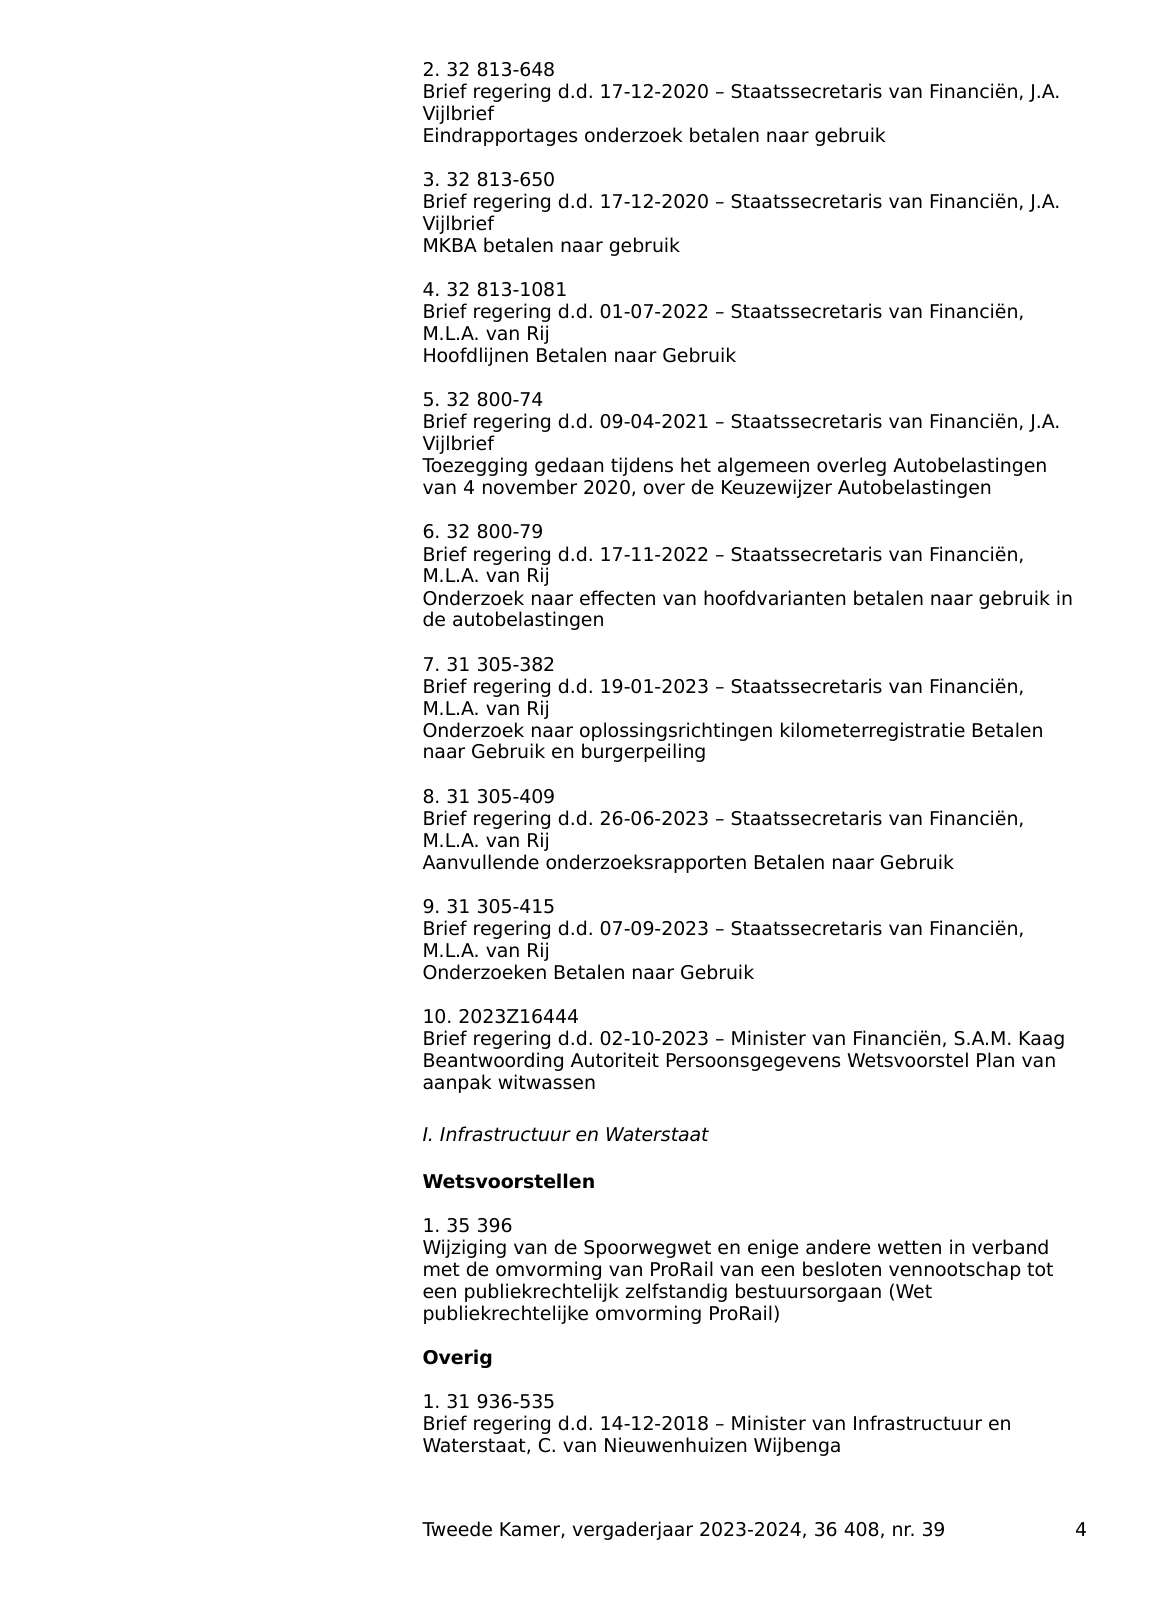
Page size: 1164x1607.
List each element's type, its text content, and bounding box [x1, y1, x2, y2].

subtitle Wetsvoorstellen [422, 1171, 1087, 1193]
text Brief regering d.d. 02-10-2023 – Minister van Financiën, S.A.M. Kaag Beantwoording Autoriteit Persoonsgegevens Wetsvoorstel Plan van aanpak witwassen [422, 1028, 1087, 1094]
text Aanvullende onderzoeksrapporten Betalen naar Gebruik [422, 852, 1087, 873]
text 1. 35 396 [422, 1215, 1087, 1237]
text Onderzoek naar oplossingsrichtingen kilometerregistratie Betalen naar Gebruik en burgerpeiling [422, 719, 1087, 763]
text Brief regering d.d. 17-11-2022 – Staatssecretaris van Financiën, M.L.A. van Rij [422, 543, 1087, 587]
text Eindrapportages onderzoek betalen naar gebruik [422, 125, 1087, 147]
subtitle Overig [422, 1347, 1087, 1369]
text 8. 31 305-409 [422, 786, 1087, 808]
text Brief regering d.d. 17-12-2020 – Staatssecretaris van Financiën, J.A. Vijlbrief [422, 191, 1087, 235]
text Onderzoek naar effecten van hoofdvarianten betalen naar gebruik in de autobelastingen [422, 587, 1087, 631]
text 2. 32 813-648 [422, 59, 1087, 81]
text 7. 31 305-382 [422, 653, 1087, 676]
text MKBA betalen naar gebruik [422, 235, 1087, 257]
text 4. 32 813-1081 [422, 279, 1087, 301]
text Brief regering d.d. 17-12-2020 – Staatssecretaris van Financiën, J.A. Vijlbrief [422, 81, 1087, 125]
text 6. 32 800-79 [422, 521, 1087, 543]
text Brief regering d.d. 26-06-2023 – Staatssecretaris van Financiën, M.L.A. van Rij [422, 808, 1087, 852]
text Brief regering d.d. 01-07-2022 – Staatssecretaris van Financiën, M.L.A. van Rij [422, 301, 1087, 345]
text Brief regering d.d. 14-12-2018 – Minister van Infrastructuur en Waterstaat, C. van Nieuwenhuizen Wijbenga [422, 1413, 1087, 1457]
subtitle I. Infrastructuur en Waterstaat [422, 1124, 1087, 1146]
text Brief regering d.d. 07-09-2023 – Staatssecretaris van Financiën, M.L.A. van Rij [422, 918, 1087, 962]
text 1. 31 936-535 [422, 1391, 1087, 1413]
text Onderzoeken Betalen naar Gebruik [422, 962, 1087, 984]
text Wijziging van de Spoorwegwet en enige andere wetten in verband met de omvorming van ProRail van een besloten vennootschap tot een publiekrechtelijk zelfstandig bestuursorgaan (Wet publiekrechtelijke omvorming ProRail) [422, 1237, 1087, 1325]
text 3. 32 813-650 [422, 169, 1087, 191]
text 5. 32 800-74 [422, 389, 1087, 411]
text Toezegging gedaan tijdens het algemeen overleg Autobelastingen van 4 november 2020, over de Keuzewijzer Autobelastingen [422, 455, 1087, 499]
text 9. 31 305-415 [422, 896, 1087, 918]
text Brief regering d.d. 19-01-2023 – Staatssecretaris van Financiën, M.L.A. van Rij [422, 676, 1087, 719]
text Hoofdlijnen Betalen naar Gebruik [422, 345, 1087, 367]
text Brief regering d.d. 09-04-2021 – Staatssecretaris van Financiën, J.A. Vijlbrief [422, 411, 1087, 455]
text 10. 2023Z16444 [422, 1006, 1087, 1028]
